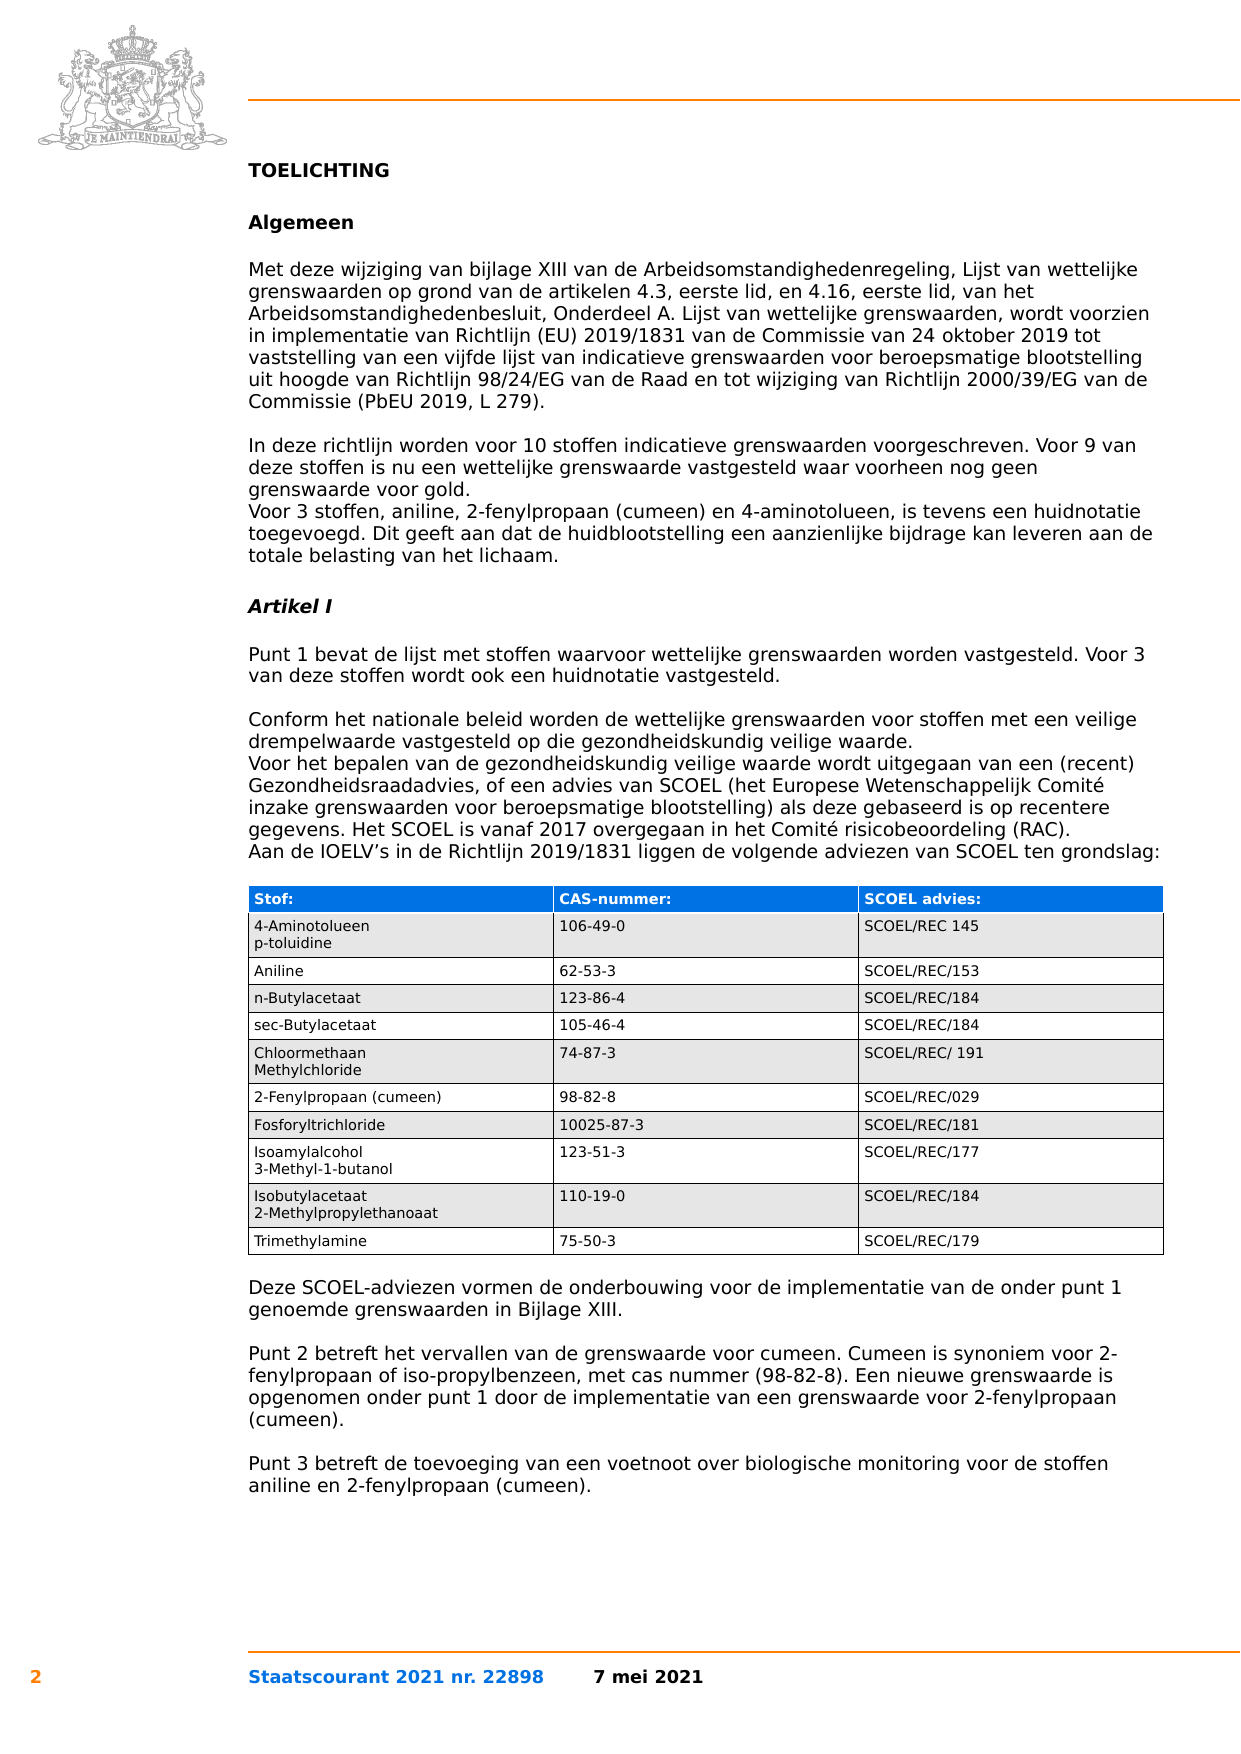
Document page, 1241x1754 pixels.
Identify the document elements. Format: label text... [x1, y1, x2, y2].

table_cell SCOEL/REC/184 [859, 1184, 1163, 1227]
table_cell SCOEL/REC/153 [859, 958, 1163, 984]
table_cell Fosforyltrichloride [249, 1112, 553, 1138]
table_cell 123-86-4 [554, 985, 858, 1012]
table_cell 105-46-4 [554, 1013, 858, 1039]
text Punt 1 bevat de lijst met stoffen waarvoor wettelijke grenswaarden worden vastgesteld. Voor 3 van deze stoffen wordt ook een huidnotatie vastgesteld. [248, 643, 1163, 687]
table_cell Chloormethaan Methylchloride [249, 1040, 553, 1083]
table_cell Aniline [249, 958, 553, 984]
text In deze richtlijn worden voor 10 stoffen indicatieve grenswaarden voorgeschreven. Voor 9 van deze stoffen is nu een wettelijke grenswaarde vastgesteld waar voorheen nog geen grenswaarde voor gold. [248, 434, 1163, 501]
table_cell SCOEL/REC 145 [859, 914, 1163, 957]
table_cell Trimethylamine [249, 1228, 553, 1254]
table_cell 123-51-3 [554, 1139, 858, 1182]
table_cell 98-82-8 [554, 1084, 858, 1111]
table_cell 62-53-3 [554, 958, 858, 984]
table_cell n-Butylacetaat [249, 985, 553, 1012]
text Aan de IOELV’s in de Richtlijn 2019/1831 liggen de volgende adviezen van SCOEL ten grondslag: [248, 841, 1163, 863]
table_cell 75-50-3 [554, 1228, 858, 1254]
subtitle TOELICHTING [248, 160, 1163, 182]
table_cell SCOEL/REC/ 191 [859, 1040, 1163, 1083]
table_cell sec-Butylacetaat [249, 1013, 553, 1039]
text Voor het bepalen van de gezondheidskundig veilige waarde wordt uitgegaan van een (recent) Gezondheidsraadadvies, of een advies van SCOEL (het Europese Wetenschappelijk Comité inzake grenswaarden voor beroepsmatige blootstelling) als deze gebaseerd is op recentere gegevens. Het SCOEL is vanaf 2017 overgegaan in het Comité risicobeoordeling (RAC). [248, 753, 1163, 841]
table_cell SCOEL/REC/029 [859, 1084, 1163, 1111]
table_cell SCOEL/REC/184 [859, 1013, 1163, 1039]
table_cell 110-19-0 [554, 1184, 858, 1227]
table_cell SCOEL/REC/184 [859, 985, 1163, 1012]
table_cell SCOEL/REC/177 [859, 1139, 1163, 1182]
text Conform het nationale beleid worden de wettelijke grenswaarden voor stoffen met een veilige drempelwaarde vastgesteld op die gezondheidskundig veilige waarde. [248, 709, 1163, 753]
table_cell SCOEL/REC/181 [859, 1112, 1163, 1138]
table_header SCOEL advies: [859, 886, 1163, 912]
table_cell 2-Fenylpropaan (cumeen) [249, 1084, 553, 1111]
text Voor 3 stoffen, aniline, 2-fenylpropaan (cumeen) en 4-aminotolueen, is tevens een huidnotatie toegevoegd. Dit geeft aan dat de huidblootstelling een aanzienlijke bijdrage kan leveren aan de totale belasting van het lichaam. [248, 501, 1163, 566]
table_cell 106-49-0 [554, 914, 858, 957]
subtitle Artikel I [248, 596, 1163, 618]
picture [38, 25, 227, 150]
table_cell SCOEL/REC/179 [859, 1228, 1163, 1254]
table_header Stof: [249, 886, 553, 912]
text Punt 2 betreft het vervallen van de grenswaarde voor cumeen. Cumeen is synoniem voor 2-fenylpropaan of iso-propylbenzeen, met cas nummer (98-82-8). Een nieuwe grenswaarde is opgenomen onder punt 1 door de implementatie van een grenswaarde voor 2-fenylpropaan (cumeen). [248, 1343, 1163, 1431]
table_cell 4-Aminotolueen p-toluidine [249, 914, 553, 957]
text Met deze wijziging van bijlage XIII van de Arbeidsomstandighedenregeling, Lijst van wettelijke grenswaarden op grond van de artikelen 4.3, eerste lid, en 4.16, eerste lid, van het Arbeidsomstandighedenbesluit, Onderdeel A. Lijst van wettelijke grenswaarden, wordt voorzien in implementatie van Richtlijn (EU) 2019/1831 van de Commissie van 24 oktober 2019 tot vaststelling van een vijfde lijst van indicatieve grenswaarden voor beroepsmatige blootstelling uit hoogde van Richtlijn 98/24/EG van de Raad en tot wijziging van Richtlijn 2000/39/EG van de Commissie (PbEU 2019, L 279). [248, 259, 1163, 413]
subtitle Algemeen [248, 212, 1163, 234]
table_cell Isobutylacetaat 2-Methylpropylethanoaat [249, 1184, 553, 1227]
text Punt 3 betreft de toevoeging van een voetnoot over biologische monitoring voor de stoffen aniline en 2-fenylpropaan (cumeen). [248, 1453, 1163, 1497]
text Deze SCOEL-adviezen vormen de onderbouwing voor de implementatie van de onder punt 1 genoemde grenswaarden in Bijlage XIII. [248, 1277, 1163, 1321]
table_cell 10025-87-3 [554, 1112, 858, 1138]
table_cell 74-87-3 [554, 1040, 858, 1083]
table_header CAS-nummer: [554, 886, 858, 912]
table_cell Isoamylalcohol 3-Methyl-1-butanol [249, 1139, 553, 1182]
